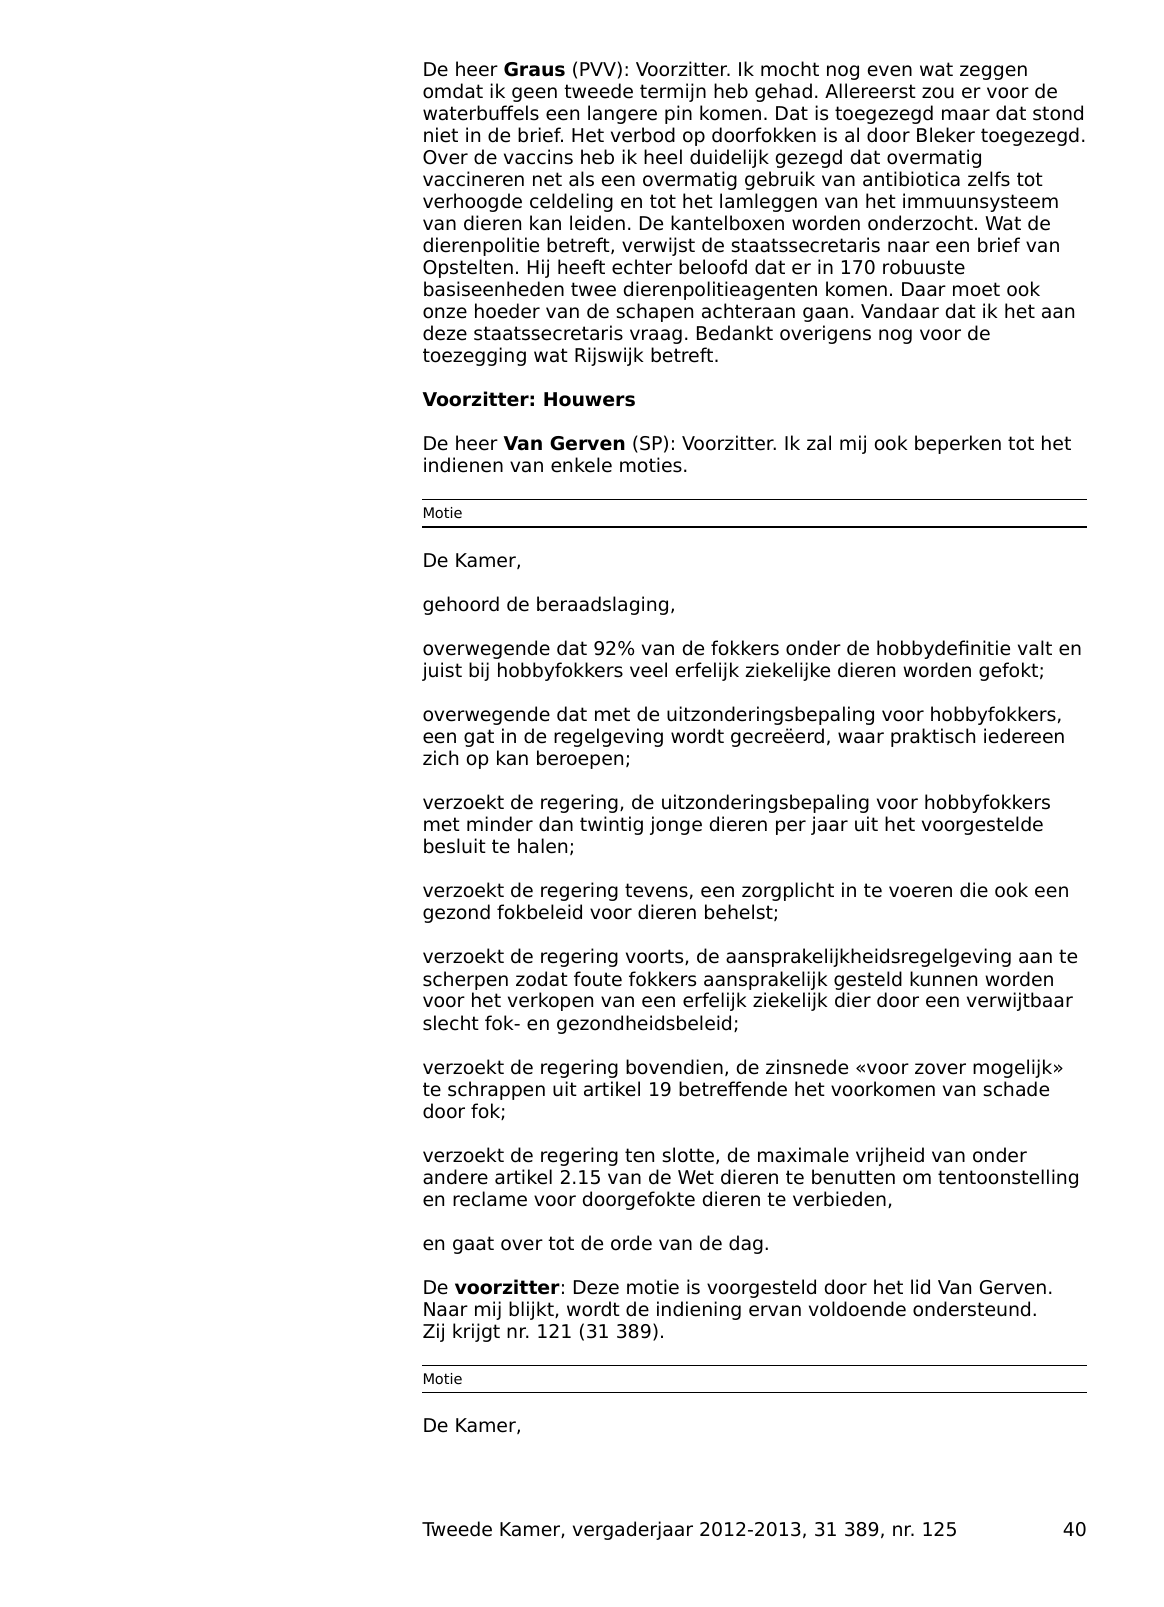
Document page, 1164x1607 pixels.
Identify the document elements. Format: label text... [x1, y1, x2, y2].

text verzoekt de regering tevens, een zorgplicht in te voeren die ook een gezond fokbeleid voor dieren behelst; [422, 880, 1087, 924]
table_header Motie [422, 500, 1087, 526]
text De Kamer, [422, 1415, 1087, 1437]
text verzoekt de regering ten slotte, de maximale vrijheid van onder andere artikel 2.15 van de Wet dieren te benutten om tentoonstelling en reclame voor doorgefokte dieren te verbieden, [422, 1145, 1087, 1211]
text gehoord de beraadslaging, [422, 594, 1087, 616]
table_header Motie [422, 1366, 1087, 1392]
text De heer Graus (PVV): Voorzitter. Ik mocht nog even wat zeggen omdat ik geen tweede termijn heb gehad. Allereerst zou er voor de waterbuffels een langere pin komen. Dat is toegezegd maar dat stond niet in de brief. Het verbod op doorfokken is al door Bleker toegezegd. Over de vaccins heb ik heel duidelijk gezegd dat overmatig vaccineren net als een overmatig gebruik van antibiotica zelfs tot verhoogde celdeling en tot het lamleggen van het immuunsysteem van dieren kan leiden. De kantelboxen worden onderzocht. Wat de dierenpolitie betreft, verwijst de staatssecretaris naar een brief van Opstelten. Hij heeft echter beloofd dat er in 170 robuuste basiseenheden twee dierenpolitieagenten komen. Daar moet ook onze hoeder van de schapen achteraan gaan. Vandaar dat ik het aan deze staatssecretaris vraag. Bedankt overigens nog voor de toezegging wat Rijswijk betreft. [422, 59, 1087, 367]
text De heer Van Gerven (SP): Voorzitter. Ik zal mij ook beperken tot het indienen van enkele moties. [422, 433, 1087, 477]
text De Kamer, [422, 549, 1087, 572]
text en gaat over tot de orde van de dag. [422, 1233, 1087, 1255]
text verzoekt de regering voorts, de aansprakelijkheidsregelgeving aan te scherpen zodat foute fokkers aansprakelijk gesteld kunnen worden voor het verkopen van een erfelijk ziekelijk dier door een verwijtbaar slecht fok- en gezondheidsbeleid; [422, 946, 1087, 1034]
text De voorzitter: Deze motie is voorgesteld door het lid Van Gerven. Naar mij blijkt, wordt de indiening ervan voldoende ondersteund. [422, 1277, 1087, 1321]
text verzoekt de regering bovendien, de zinsnede «voor zover mogelijk» te schrappen uit artikel 19 betreffende het voorkomen van schade door fok; [422, 1057, 1087, 1122]
text verzoekt de regering, de uitzonderingsbepaling voor hobbyfokkers met minder dan twintig jonge dieren per jaar uit het voorgestelde besluit te halen; [422, 792, 1087, 858]
text Zij krijgt nr. 121 (31 389). [422, 1321, 1087, 1343]
subtitle Voorzitter: Houwers [422, 389, 1087, 411]
text overwegende dat met de uitzonderingsbepaling voor hobbyfokkers, een gat in de regelgeving wordt gecreëerd, waar praktisch iedereen zich op kan beroepen; [422, 704, 1087, 770]
text overwegende dat 92% van de fokkers onder de hobbydefinitie valt en juist bij hobbyfokkers veel erfelijk ziekelijke dieren worden gefokt; [422, 638, 1087, 682]
